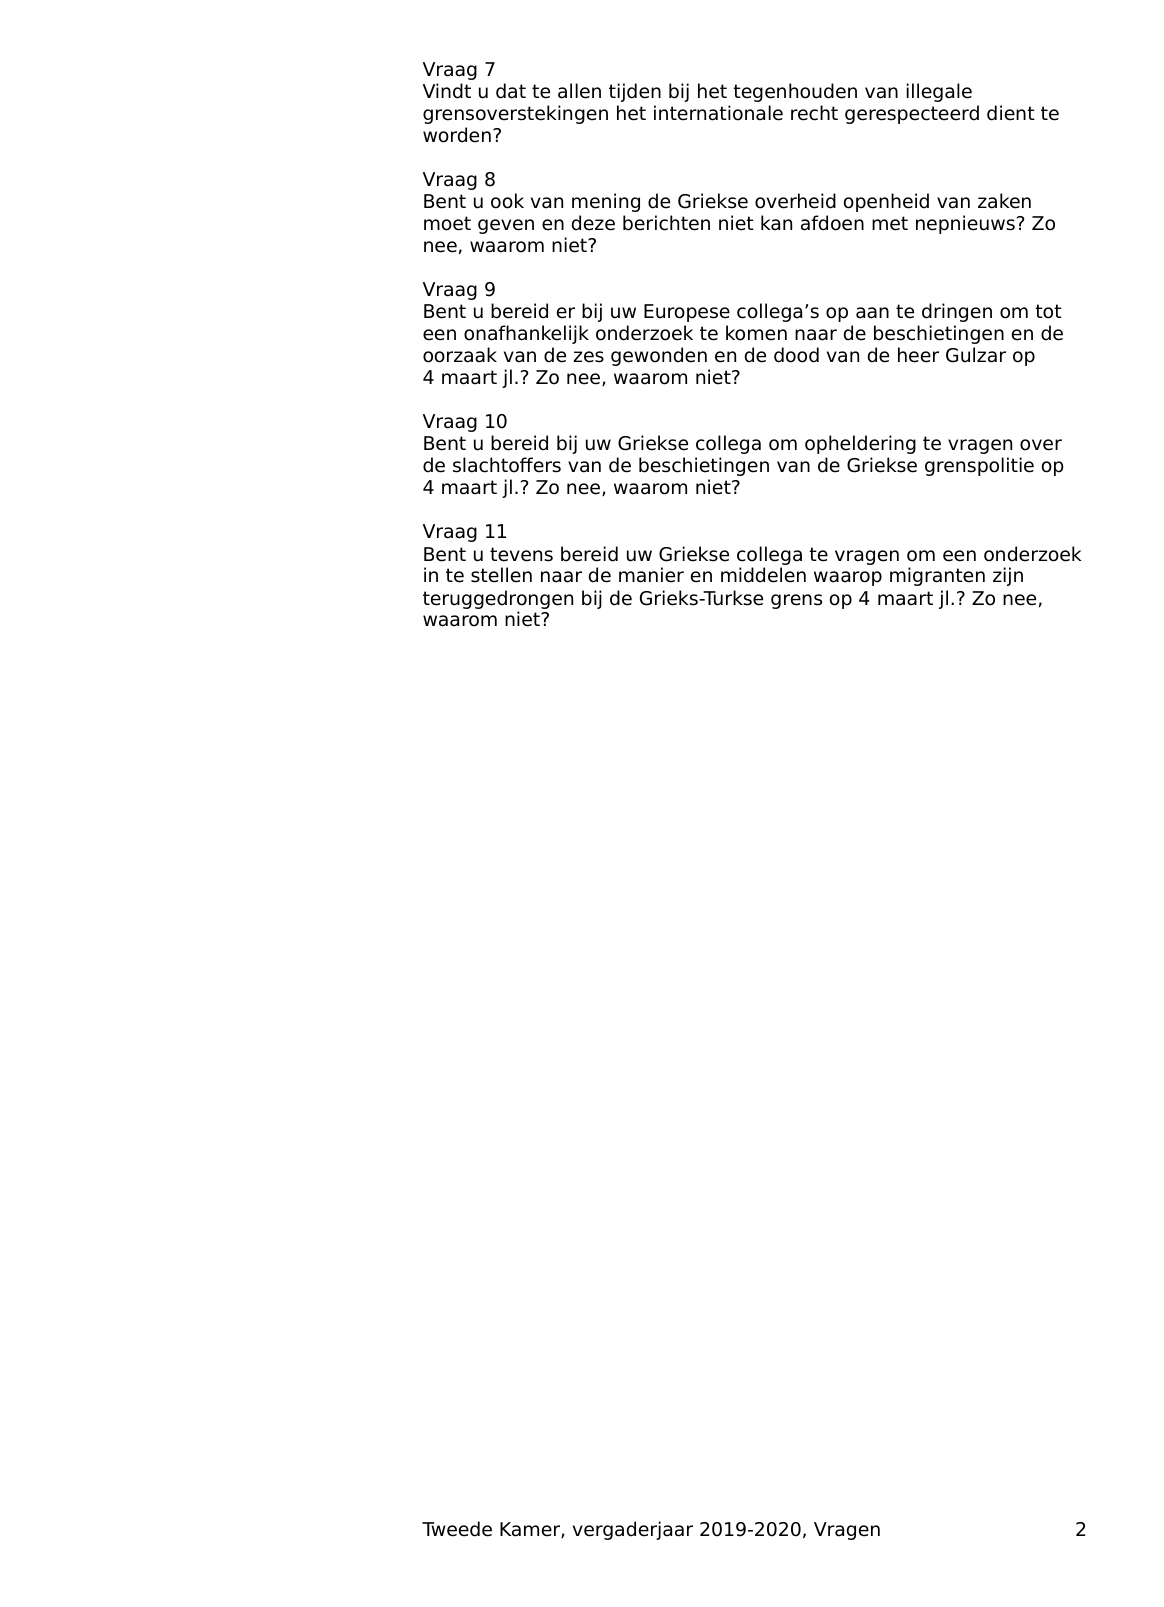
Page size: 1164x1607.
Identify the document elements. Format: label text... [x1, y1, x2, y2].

text Bent u bereid er bij uw Europese collega’s op aan te dringen om tot een onafhankelijk onderzoek te komen naar de beschietingen en de oorzaak van de zes gewonden en de dood van de heer Gulzar op 4 maart jl.? Zo nee, waarom niet? [422, 301, 1087, 389]
text Vraag 7 [422, 59, 1087, 81]
text Bent u tevens bereid uw Griekse collega te vragen om een onderzoek in te stellen naar de manier en middelen waarop migranten zijn teruggedrongen bij de Grieks-Turkse grens op 4 maart jl.? Zo nee, waarom niet? [422, 543, 1087, 631]
text Vraag 9 [422, 279, 1087, 301]
text Vraag 8 [422, 169, 1087, 191]
text Vindt u dat te allen tijden bij het tegenhouden van illegale grensoverstekingen het internationale recht gerespecteerd dient te worden? [422, 81, 1087, 147]
text Bent u bereid bij uw Griekse collega om opheldering te vragen over de slachtoffers van de beschietingen van de Griekse grenspolitie op 4 maart jl.? Zo nee, waarom niet? [422, 433, 1087, 499]
text Vraag 11 [422, 521, 1087, 543]
text Vraag 10 [422, 411, 1087, 433]
text Bent u ook van mening de Griekse overheid openheid van zaken moet geven en deze berichten niet kan afdoen met nepnieuws? Zo nee, waarom niet? [422, 191, 1087, 257]
